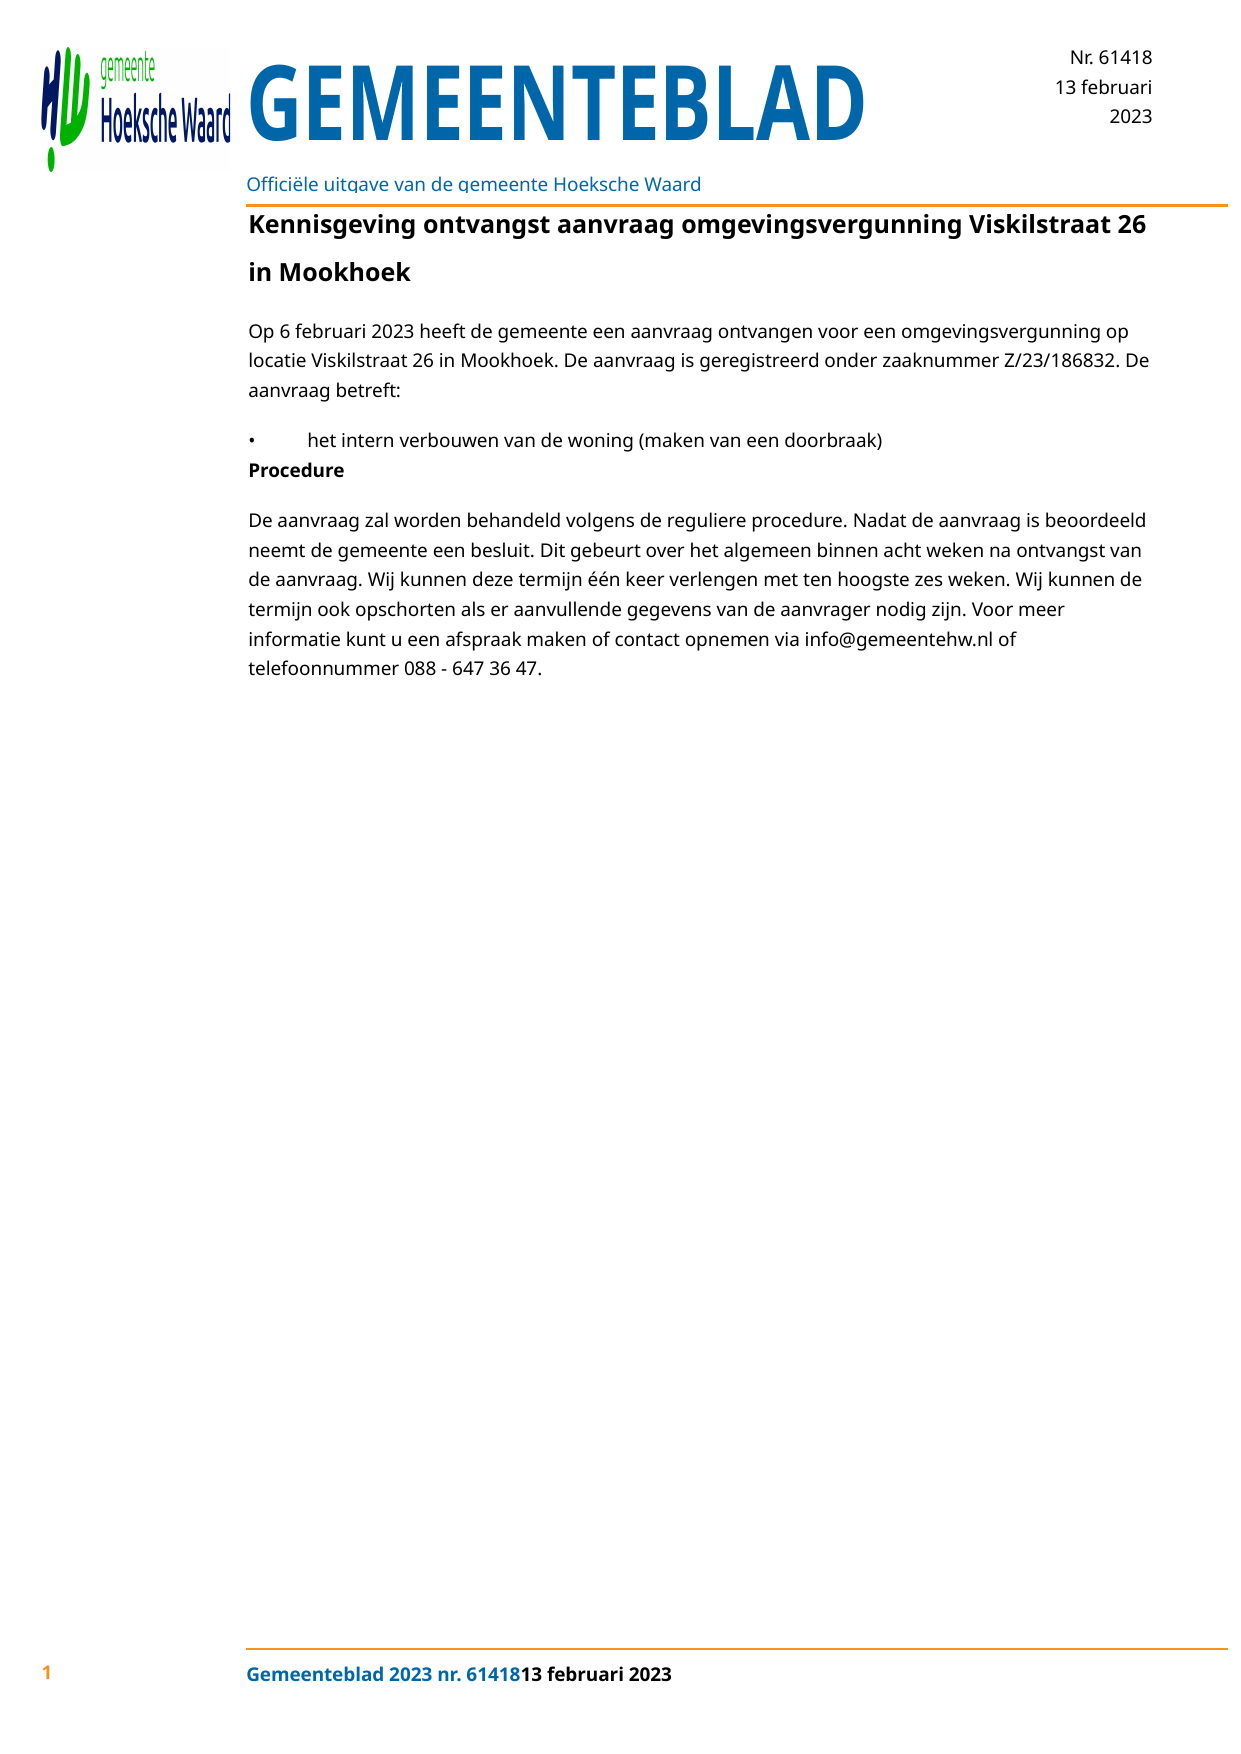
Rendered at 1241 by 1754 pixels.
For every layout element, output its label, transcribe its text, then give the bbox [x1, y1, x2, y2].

picture [41, 47, 231, 172]
list het intern verbouwen van de woning (maken van een doorbraak) [248, 427, 1152, 453]
text Kennisgeving ontvangst aanvraag omgevingsvergunning Viskilstraat 26 in Mookhoek [248, 207, 1152, 288]
text De aanvraag zal worden behandeld volgens de reguliere procedure. Nadat de aanvraag is beoordeeld neemt de gemeente een besluit. Dit gebeurt over het algemeen binnen acht weken na ontvangst van de aanvraag. Wij kunnen deze termijn één keer verlengen met ten hoogste zes weken. Wij kunnen de termijn ook opschorten als er aanvullende gegevens van de aanvrager nodig zijn. Voor meer informatie kunt u een afspraak maken of contact opnemen via info@gemeentehw.nl of telefoonnummer 088 - 647 36 47. [248, 507, 1152, 681]
text Op 6 februari 2023 heeft de gemeente een aanvraag ontvangen voor een omgevingsvergunning op locatie Viskilstraat 26 in Mookhoek. De aanvraag is geregistreerd onder zaaknummer Z/23/186832. De aanvraag betreft: [248, 318, 1152, 403]
text Procedure [248, 457, 1152, 483]
